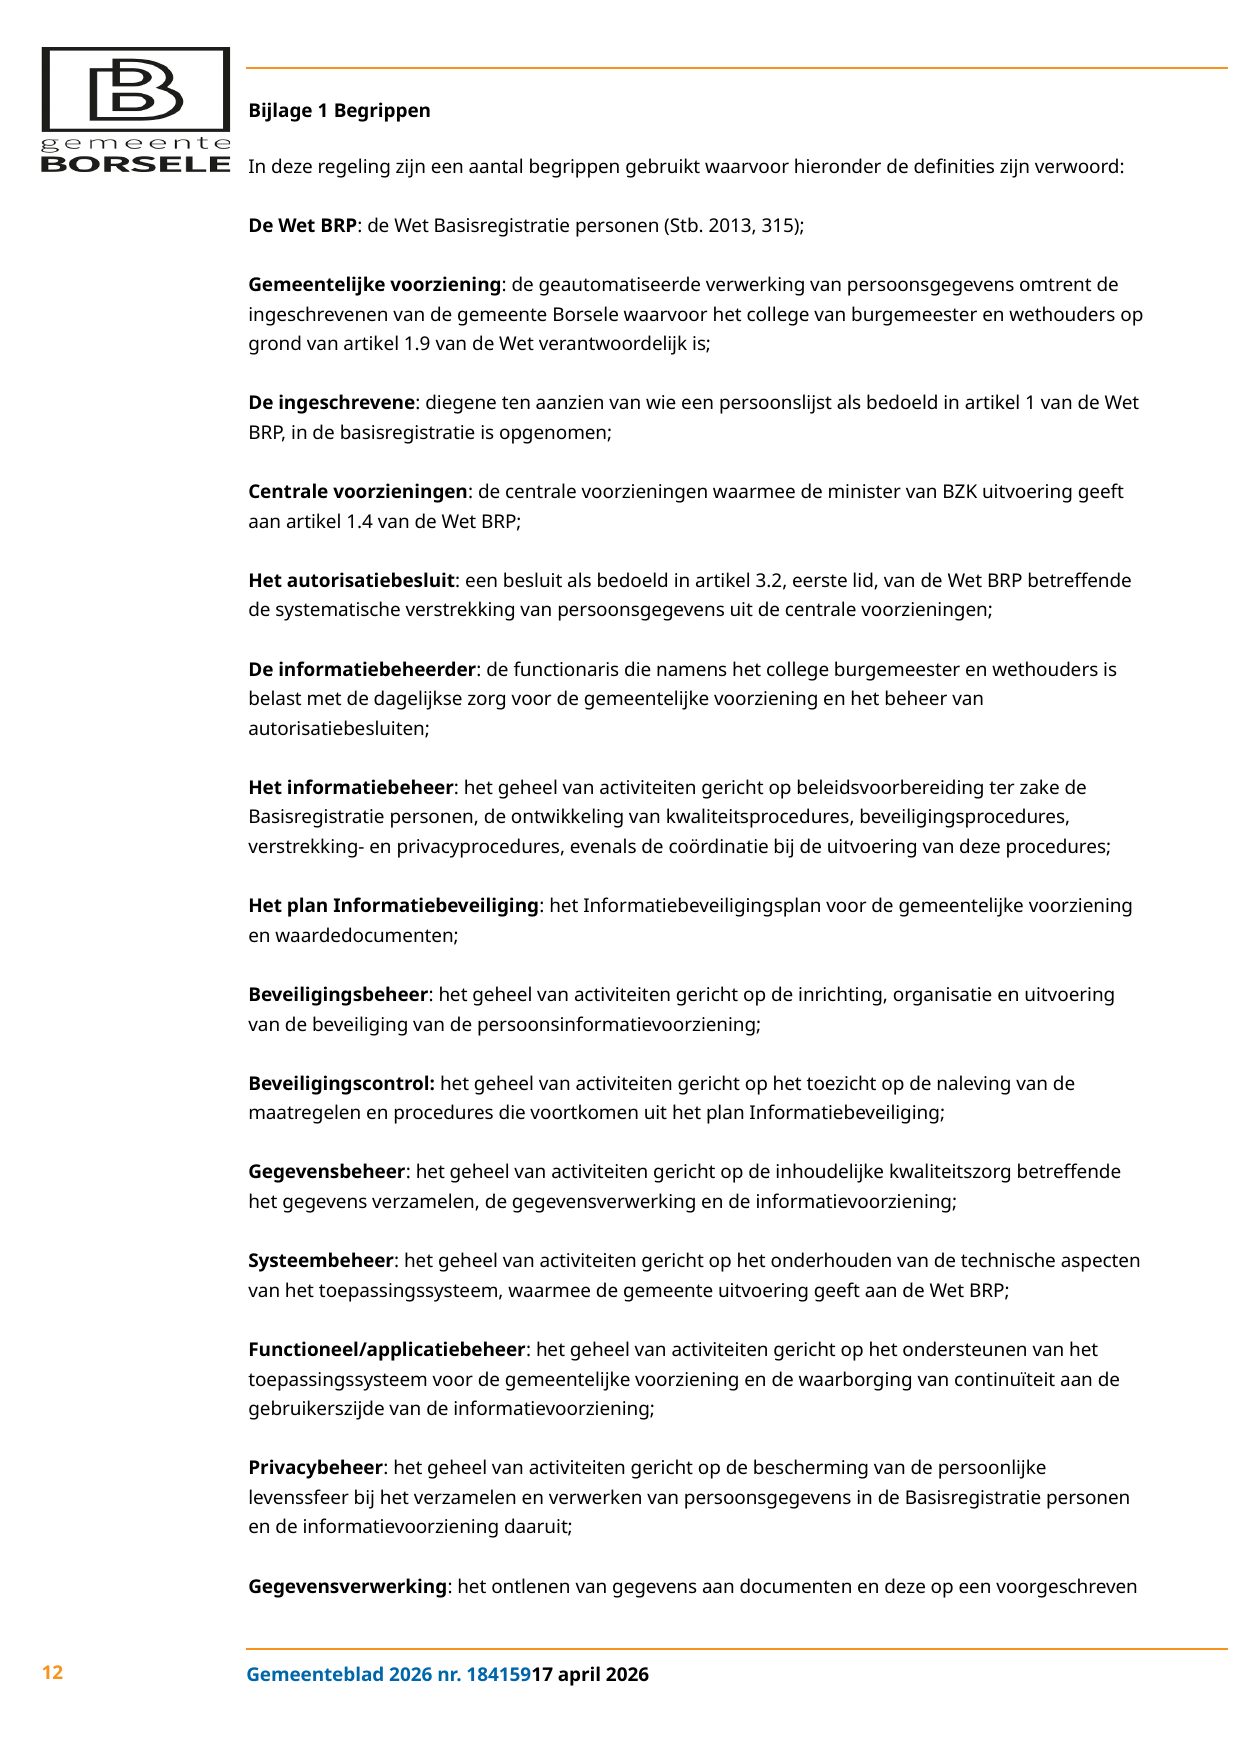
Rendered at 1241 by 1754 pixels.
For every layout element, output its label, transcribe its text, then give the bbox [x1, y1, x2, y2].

text Het informatiebeheer: het geheel van activiteiten gericht op beleidsvoorbereiding ter zake de Basisregistratie personen, de ontwikkeling van kwaliteitsprocedures, beveiligingsprocedures, verstrekking- en privacyprocedures, evenals de coördinatie bij de uitvoering van deze procedures; [248, 774, 1152, 859]
text Privacybeheer: het geheel van activiteiten gericht op de bescherming van de persoonlijke levenssfeer bij het verzamelen en verwerken van persoonsgegevens in de Basisregistratie personen en de informatievoorziening daaruit; [248, 1454, 1152, 1539]
text Systeembeheer: het geheel van activiteiten gericht op het onderhouden van de technische aspecten van het toepassingssysteem, waarmee de gemeente uitvoering geeft aan de Wet BRP; [248, 1247, 1152, 1303]
text Gemeentelijke voorziening: de geautomatiseerde verwerking van persoonsgegevens omtrent de ingeschrevenen van de gemeente Borsele waarvoor het college van burgemeester en wethouders op grond van artikel 1.9 van de Wet verantwoordelijk is; [248, 271, 1152, 356]
text Het plan Informatiebeveiliging: het Informatiebeveiligingsplan voor de gemeentelijke voorziening en waardedocumenten; [248, 892, 1152, 948]
text De informatiebeheerder: de functionaris die namens het college burgemeester en wethouders is belast met de dagelijkse zorg voor de gemeentelijke voorziening en het beheer van autorisatiebesluiten; [248, 656, 1152, 741]
text De ingeschrevene: diegene ten aanzien van wie een persoonslijst als bedoeld in artikel 1 van de Wet BRP, in de basisregistratie is opgenomen; [248, 389, 1152, 445]
text Centrale voorzieningen: de centrale voorzieningen waarmee de minister van BZK uitvoering geeft aan artikel 1.4 van de Wet BRP; [248, 478, 1152, 534]
picture [41, 47, 231, 172]
text Bijlage 1 Begrippen [248, 95, 1152, 123]
text Het autorisatiebesluit: een besluit als bedoeld in artikel 3.2, eerste lid, van de Wet BRP betreffende de systematische verstrekking van persoonsgegevens uit de centrale voorzieningen; [248, 567, 1152, 622]
text Gegevensverwerking: het ontlenen van gegevens aan documenten en deze op een voorgeschreven [248, 1573, 1152, 1599]
text Gegevensbeheer: het geheel van activiteiten gericht op de inhoudelijke kwaliteitszorg betreffende het gegevens verzamelen, de gegevensverwerking en de informatievoorziening; [248, 1159, 1152, 1214]
text Beveiligingscontrol: het geheel van activiteiten gericht op het toezicht op de naleving van de maatregelen en procedures die voortkomen uit het plan Informatiebeveiliging; [248, 1070, 1152, 1125]
text Functioneel/applicatiebeheer: het geheel van activiteiten gericht op het ondersteunen van het toepassingssysteem voor de gemeentelijke voorziening en de waarborging van continuïteit aan de gebruikerszijde van de informatievoorziening; [248, 1336, 1152, 1421]
text In deze regeling zijn een aantal begrippen gebruikt waarvoor hieronder de definities zijn verwoord: [248, 153, 1152, 179]
text Beveiligingsbeheer: het geheel van activiteiten gericht op de inrichting, organisatie en uitvoering van de beveiliging van de persoonsinformatievoorziening; [248, 981, 1152, 1037]
text De Wet BRP: de Wet Basisregistratie personen (Stb. 2013, 315); [248, 212, 1152, 238]
